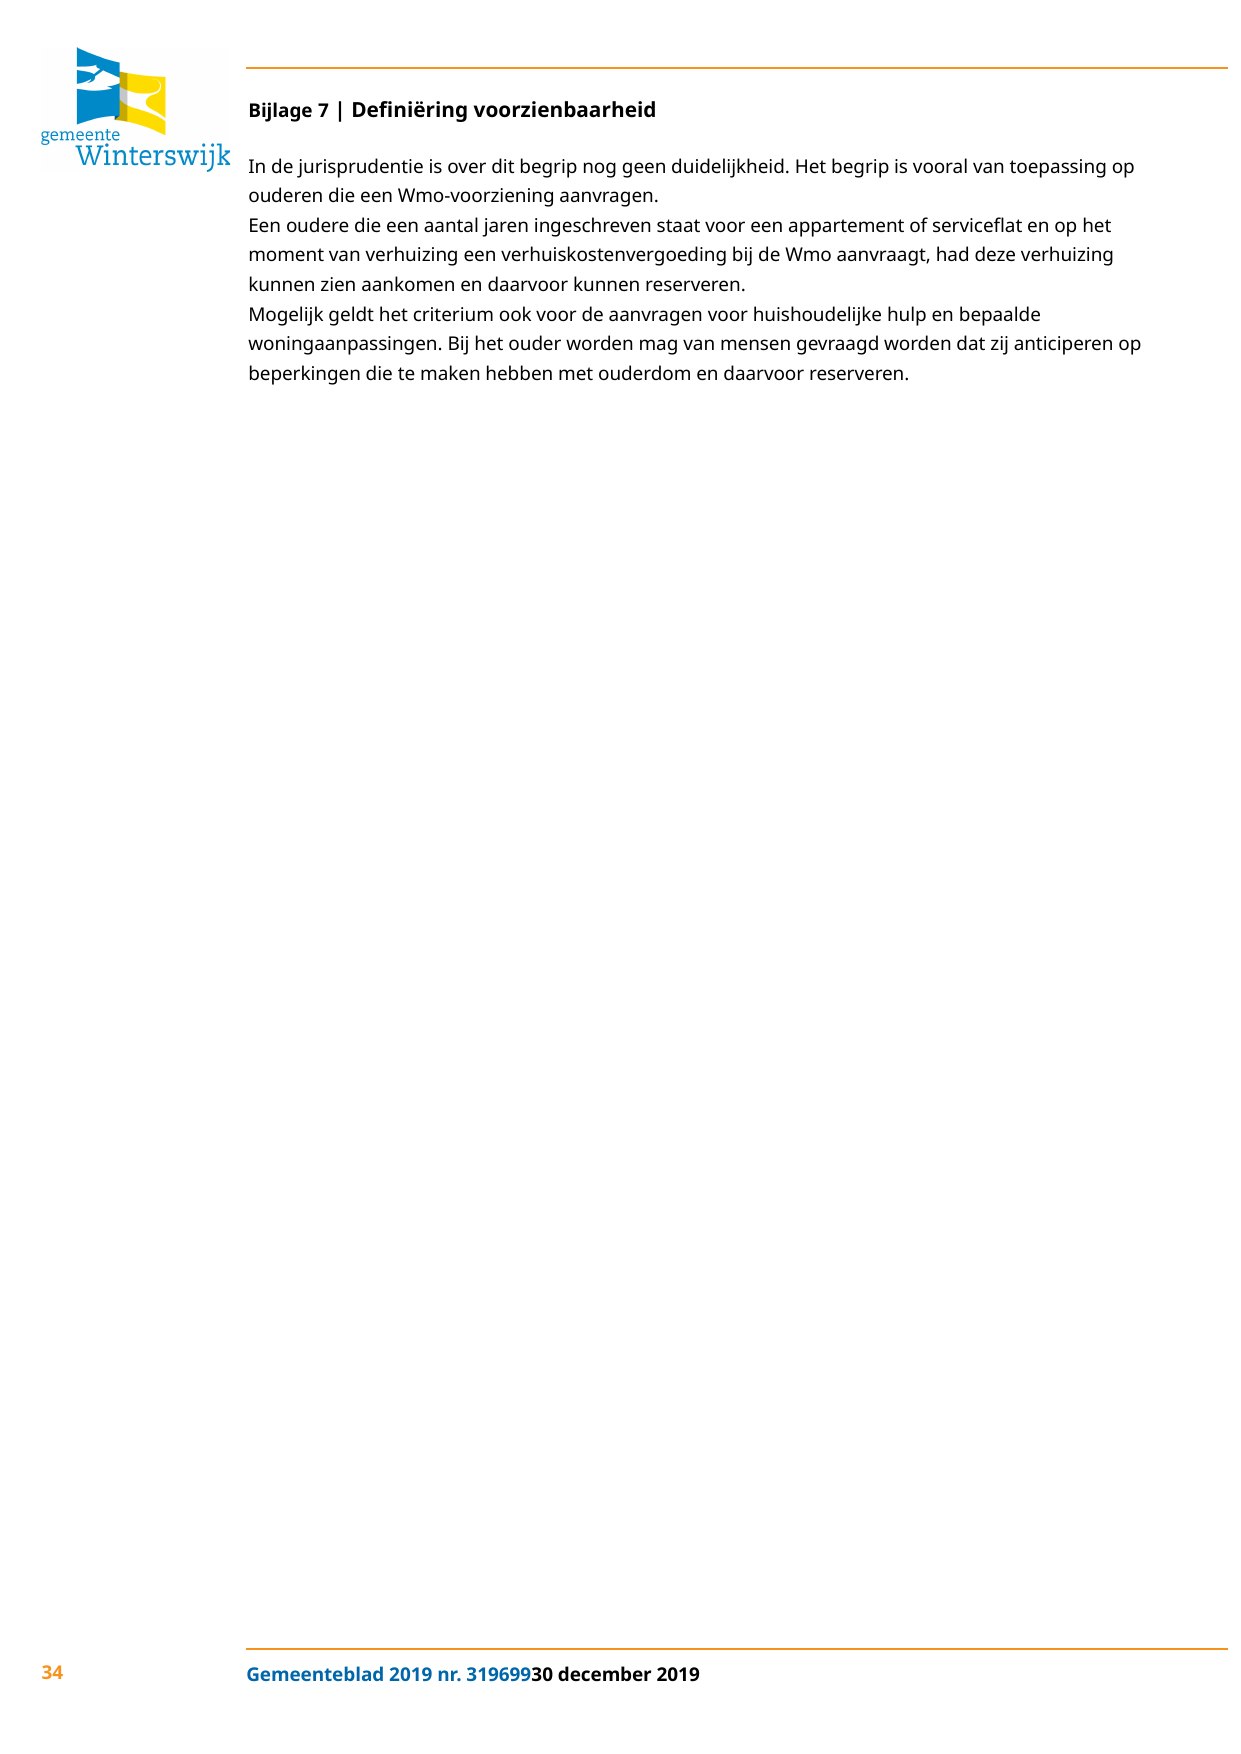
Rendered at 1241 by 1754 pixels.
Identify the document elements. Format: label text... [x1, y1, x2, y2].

text Mogelijk geldt het criterium ook voor de aanvragen voor huishoudelijke hulp en bepaalde woningaanpassingen. Bij het ouder worden mag van mensen gevraagd worden dat zij anticiperen op beperkingen die te maken hebben met ouderdom en daarvoor reserveren. [248, 301, 1152, 386]
text In de jurisprudentie is over dit begrip nog geen duidelijkheid. Het begrip is vooral van toepassing op ouderen die een Wmo-voorziening aanvragen. [248, 153, 1152, 208]
picture [225, 153, 231, 162]
picture [41, 47, 231, 172]
text Bijlage 7 | Definiëring voorzienbaarheid [248, 95, 1152, 123]
text Een oudere die een aantal jaren ingeschreven staat voor een appartement of serviceflat en op het moment van verhuizing een verhuiskostenvergoeding bij de Wmo aanvraagt, had deze verhuizing kunnen zien aankomen en daarvoor kunnen reserveren. [248, 212, 1152, 297]
